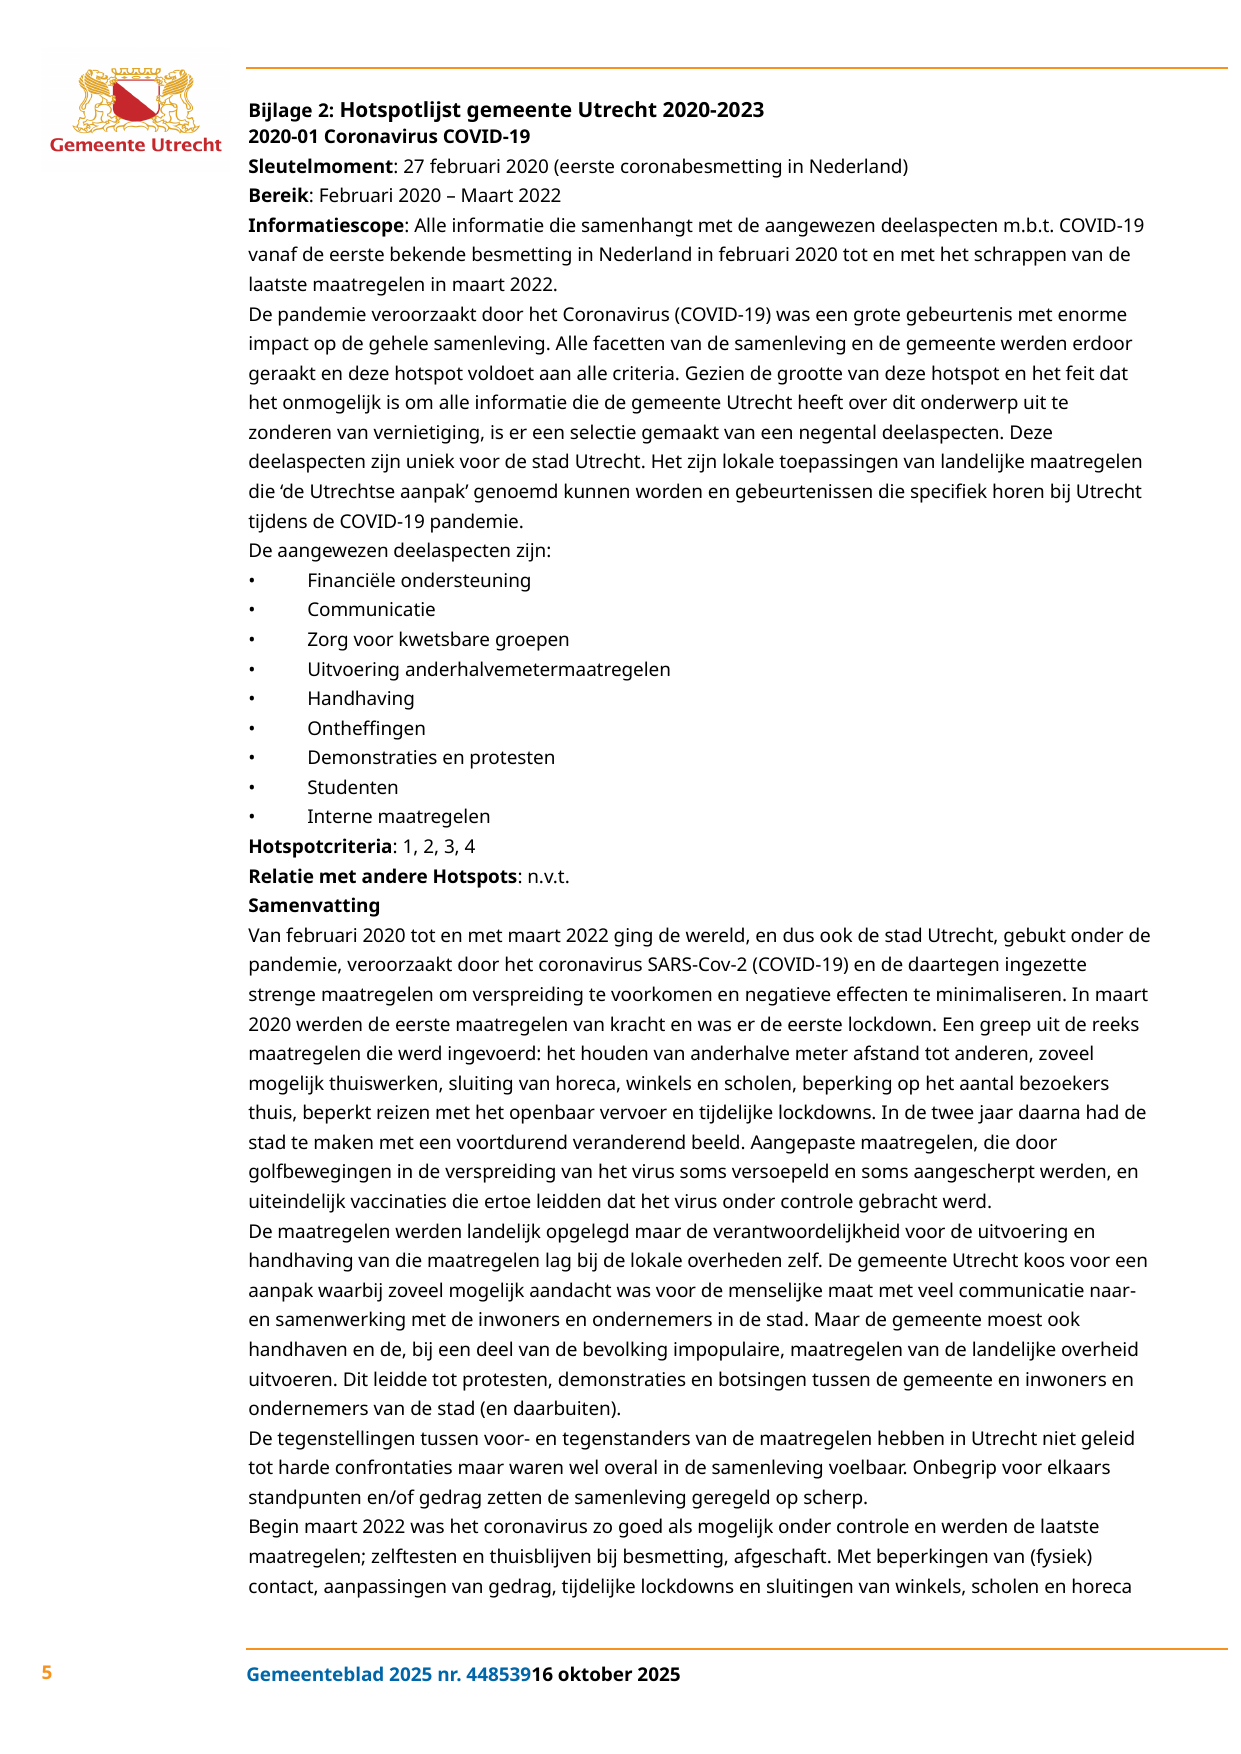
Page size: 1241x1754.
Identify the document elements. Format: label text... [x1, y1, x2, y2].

text De tegenstellingen tussen voor- en tegenstanders van de maatregelen hebben in Utrecht niet geleid tot harde confrontaties maar waren wel overal in de samenleving voelbaar. Onbegrip voor elkaars standpunten en/of gedrag zetten de samenleving geregeld op scherp. [248, 1425, 1152, 1510]
list Zorg voor kwetsbare groepen [248, 626, 1152, 652]
text Hotspotcriteria: 1, 2, 3, 4 [248, 833, 1152, 859]
text Relatie met andere Hotspots: n.v.t. [248, 863, 1152, 889]
text Begin maart 2022 was het coronavirus zo goed als mogelijk onder controle en werden de laatste maatregelen; zelftesten en thuisblijven bij besmetting, afgeschaft. Met beperkingen van (fysiek) contact, aanpassingen van gedrag, tijdelijke lockdowns en sluitingen van winkels, scholen en horeca [248, 1514, 1152, 1599]
list Uitvoering anderhalvemetermaatregelen [248, 656, 1152, 682]
text Sleutelmoment: 27 februari 2020 (eerste coronabesmetting in Nederland) [248, 153, 1152, 179]
list Ontheffingen [248, 715, 1152, 741]
list Handhaving [248, 685, 1152, 711]
text De pandemie veroorzaakt door het Coronavirus (COVID-19) was een grote gebeurtenis met enorme impact op de gehele samenleving. Alle facetten van de samenleving en de gemeente werden erdoor geraakt en deze hotspot voldoet aan alle criteria. Gezien de grootte van deze hotspot en het feit dat het onmogelijk is om alle informatie die de gemeente Utrecht heeft over dit onderwerp uit te zonderen van vernietiging, is er een selectie gemaakt van een negental deelaspecten. Deze deelaspecten zijn uniek voor de stad Utrecht. Het zijn lokale toepassingen van landelijke maatregelen die ‘de Utrechtse aanpak’ genoemd kunnen worden en gebeurtenissen die specifiek horen bij Utrecht tijdens de COVID-19 pandemie. [248, 301, 1152, 534]
text Informatiescope: Alle informatie die samenhangt met de aangewezen deelaspecten m.b.t. COVID-19 vanaf de eerste bekende besmetting in Nederland in februari 2020 tot en met het schrappen van de laatste maatregelen in maart 2022. [248, 212, 1152, 297]
list Studenten [248, 774, 1152, 800]
list Communicatie [248, 597, 1152, 622]
text De aangewezen deelaspecten zijn: [248, 537, 1152, 563]
list Financiële ondersteuning [248, 567, 1152, 593]
text Samenvatting [248, 892, 1152, 918]
text Bereik: Februari 2020 – Maart 2022 [248, 182, 1152, 208]
text Bijlage 2: Hotspotlijst gemeente Utrecht 2020-2023 [248, 95, 1152, 123]
text De maatregelen werden landelijk opgelegd maar de verantwoordelijkheid voor de uitvoering en handhaving van die maatregelen lag bij de lokale overheden zelf. De gemeente Utrecht koos voor een aanpak waarbij zoveel mogelijk aandacht was voor de menselijke maat met veel communicatie naar- en samenwerking met de inwoners en ondernemers in de stad. Maar de gemeente moest ook handhaven en de, bij een deel van de bevolking impopulaire, maatregelen van de landelijke overheid uitvoeren. Dit leidde tot protesten, demonstraties en botsingen tussen de gemeente en inwoners en ondernemers van de stad (en daarbuiten). [248, 1218, 1152, 1421]
list Interne maatregelen [248, 804, 1152, 829]
list Demonstraties en protesten [248, 744, 1152, 770]
text Van februari 2020 tot en met maart 2022 ging de wereld, en dus ook de stad Utrecht, gebukt onder de pandemie, veroorzaakt door het coronavirus SARS-Cov-2 (COVID-19) en de daartegen ingezette strenge maatregelen om verspreiding te voorkomen en negatieve effecten te minimaliseren. In maart 2020 werden de eerste maatregelen van kracht en was er de eerste lockdown. Een greep uit de reeks maatregelen die werd ingevoerd: het houden van anderhalve meter afstand tot anderen, zoveel mogelijk thuiswerken, sluiting van horeca, winkels en scholen, beperking op het aantal bezoekers thuis, beperkt reizen met het openbaar vervoer en tijdelijke lockdowns. In de twee jaar daarna had de stad te maken met een voortdurend veranderend beeld. Aangepaste maatregelen, die door golfbewegingen in de verspreiding van het virus soms versoepeld en soms aangescherpt werden, en uiteindelijk vaccinaties die ertoe leidden dat het virus onder controle gebracht werd. [248, 922, 1152, 1214]
text 2020-01 Coronavirus COVID-19 [248, 123, 1152, 149]
picture [41, 47, 231, 172]
